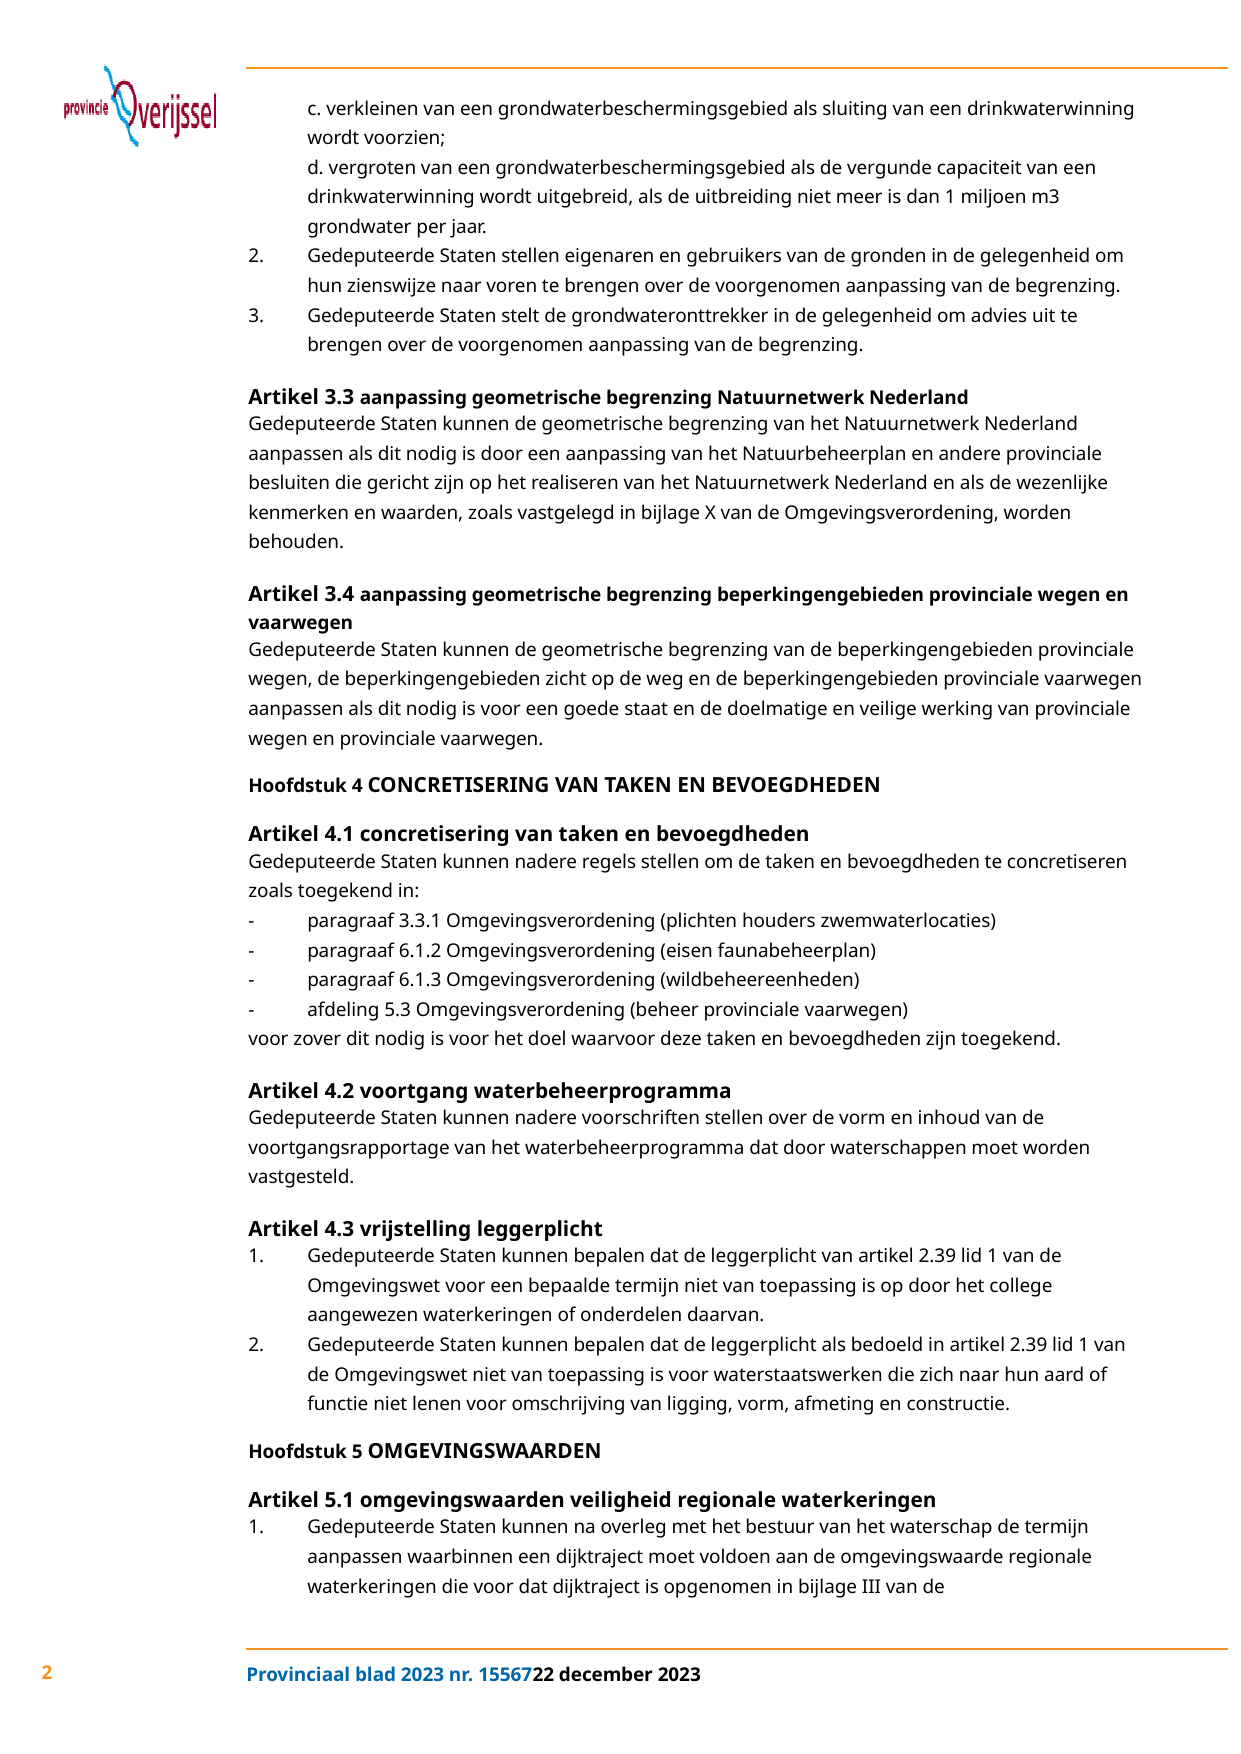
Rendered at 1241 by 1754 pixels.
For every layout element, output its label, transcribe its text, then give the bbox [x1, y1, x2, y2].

list paragraaf 3.3.1 Omgevingsverordening (plichten houders zwemwaterlocaties) [248, 907, 1152, 933]
list afdeling 5.3 Omgevingsverordening (beheer provinciale vaarwegen) [248, 996, 1152, 1022]
picture [41, 47, 231, 172]
text Artikel 4.3 vrijstelling leggerplicht [248, 1214, 1152, 1242]
list Gedeputeerde Staten kunnen bepalen dat de leggerplicht als bedoeld in artikel 2.39 lid 1 van de Omgevingswet niet van toepassing is voor waterstaatswerken die zich naar hun aard of functie niet lenen voor omschrijving van ligging, vorm, afmeting en constructie. [248, 1331, 1152, 1416]
text Artikel 3.3 aanpassing geometrische begrenzing Natuurnetwerk Nederland [248, 382, 1152, 410]
text Gedeputeerde Staten kunnen de geometrische begrenzing van de beperkingengebieden provinciale wegen, de beperkingengebieden zicht op de weg en de beperkingengebieden provinciale vaarwegen aanpassen als dit nodig is voor een goede staat en de doelmatige en veilige werking van provinciale wegen en provinciale vaarwegen. [248, 636, 1152, 750]
text voor zover dit nodig is voor het doel waarvoor deze taken en bevoegdheden zijn toegekend. [248, 1026, 1152, 1051]
list Gedeputeerde Staten kunnen na overleg met het bestuur van het waterschap de termijn aanpassen waarbinnen een dijktraject moet voldoen aan de omgevingswaarde regionale waterkeringen die voor dat dijktraject is opgenomen in bijlage III van de [248, 1514, 1152, 1598]
text Hoofdstuk 5 OMGEVINGSWAARDEN [248, 1436, 1152, 1464]
list d. vergroten van een grondwaterbeschermingsgebied als de vergunde capaciteit van een drinkwaterwinning wordt uitgebreid, als de uitbreiding niet meer is dan 1 miljoen m3 grondwater per jaar. [248, 154, 1152, 239]
text Artikel 4.2 voortgang waterbeheerprogramma [248, 1076, 1152, 1104]
text Artikel 4.1 concretisering van taken en bevoegdheden [248, 819, 1152, 848]
text Gedeputeerde Staten kunnen nadere regels stellen om de taken en bevoegdheden te concretiseren zoals toegekend in: [248, 848, 1152, 903]
list paragraaf 6.1.2 Omgevingsverordening (eisen faunabeheerplan) [248, 937, 1152, 962]
list Gedeputeerde Staten stellen eigenaren en gebruikers van de gronden in de gelegenheid om hun zienswijze naar voren te brengen over de voorgenomen aanpassing van de begrenzing. [248, 243, 1152, 298]
text Gedeputeerde Staten kunnen de geometrische begrenzing van het Natuurnetwerk Nederland aanpassen als dit nodig is door een aanpassing van het Natuurbeheerplan en andere provinciale besluiten die gericht zijn op het realiseren van het Natuurnetwerk Nederland en als de wezenlijke kenmerken en waarden, zoals vastgelegd in bijlage X van de Omgevingsverordening, worden behouden. [248, 410, 1152, 554]
text Artikel 5.1 omgevingswaarden veiligheid regionale waterkeringen [248, 1485, 1152, 1514]
list Gedeputeerde Staten kunnen bepalen dat de leggerplicht van artikel 2.39 lid 1 van de Omgevingswet voor een bepaalde termijn niet van toepassing is op door het college aangewezen waterkeringen of onderdelen daarvan. [248, 1242, 1152, 1327]
list Gedeputeerde Staten stelt de grondwateronttrekker in de gelegenheid om advies uit te brengen over de voorgenomen aanpassing van de begrenzing. [248, 302, 1152, 357]
list c. verkleinen van een grondwaterbeschermingsgebied als sluiting van een drinkwaterwinning wordt voorzien; [248, 95, 1152, 150]
text Gedeputeerde Staten kunnen nadere voorschriften stellen over de vorm en inhoud van de voortgangsrapportage van het waterbeheerprogramma dat door waterschappen moet worden vastgesteld. [248, 1104, 1152, 1189]
text Hoofdstuk 4 CONCRETISERING VAN TAKEN EN BEVOEGDHEDEN [248, 770, 1152, 799]
list paragraaf 6.1.3 Omgevingsverordening (wildbeheereenheden) [248, 966, 1152, 992]
text Artikel 3.4 aanpassing geometrische begrenzing beperkingengebieden provinciale wegen en vaarwegen [248, 579, 1152, 636]
